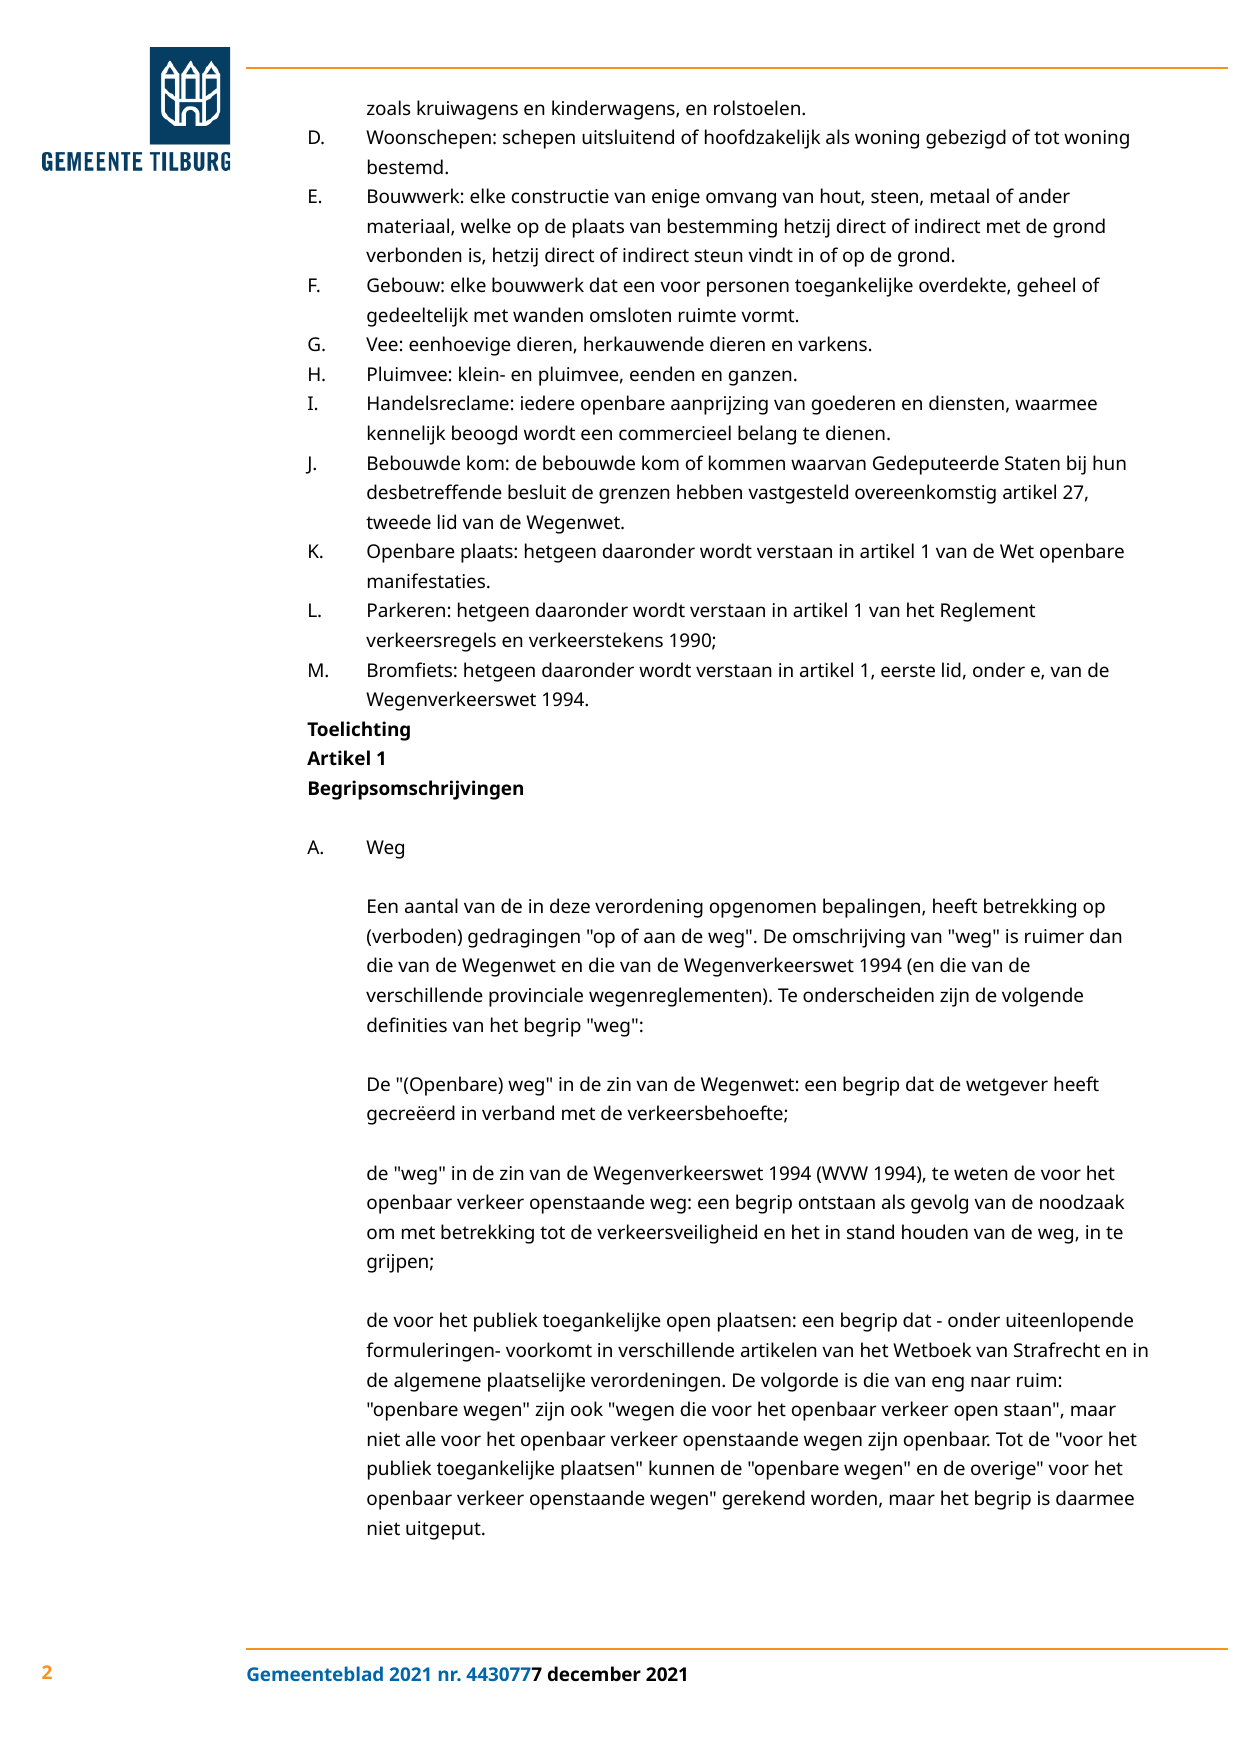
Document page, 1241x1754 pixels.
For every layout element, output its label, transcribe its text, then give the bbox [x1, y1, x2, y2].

list Toelichting [248, 716, 1152, 742]
list Gebouw: elke bouwwerk dat een voor personen toegankelijke overdekte, geheel of gedeeltelijk met wanden omsloten ruimte vormt. [307, 272, 1152, 328]
list Een aantal van de in deze verordening opgenomen bepalingen, heeft betrekking op (verboden) gedragingen "op of aan de weg". De omschrijving van "weg" is ruimer dan die van de Wegenwet en die van de Wegenverkeerswet 1994 (en die van de verschillende provinciale wegenreglementen). Te onderscheiden zijn de volgende definities van het begrip "weg": [307, 893, 1152, 1038]
list zoals kruiwagens en kinderwagens, en rolstoelen. [307, 95, 1152, 121]
list Bouwwerk: elke constructie van enige omvang van hout, steen, metaal of ander materiaal, welke op de plaats van bestemming hetzij direct of indirect met de grond verbonden is, hetzij direct of indirect steun vindt in of op de grond. [307, 183, 1152, 268]
list Parkeren: hetgeen daaronder wordt verstaan in artikel 1 van het Reglement verkeersregels en verkeerstekens 1990; [307, 598, 1152, 653]
list Weg [307, 834, 1152, 860]
list Bebouwde kom: de bebouwde kom of kommen waarvan Gedeputeerde Staten bij hun desbetreffende besluit de grenzen hebben vastgesteld overeenkomstig artikel 27, tweede lid van de Wegenwet. [307, 450, 1152, 535]
list Vee: eenhoevige dieren, herkauwende dieren en varkens. [307, 331, 1152, 357]
list de voor het publiek toegankelijke open plaatsen: een begrip dat - onder uiteenlopende formuleringen- voorkomt in verschillende artikelen van het Wetboek van Strafrecht en in de algemene plaatselijke verordeningen. De volgorde is die van eng naar ruim: "openbare wegen" zijn ook "wegen die voor het openbaar verkeer open staan", maar niet alle voor het openbaar verkeer openstaande wegen zijn openbaar. Tot de "voor het publiek toegankelijke plaatsen" kunnen de "openbare wegen" en de overige" voor het openbaar verkeer openstaande wegen" gerekend worden, maar het begrip is daarmee niet uitgeput. [307, 1308, 1152, 1541]
list Openbare plaats: hetgeen daaronder wordt verstaan in artikel 1 van de Wet openbare manifestaties. [307, 538, 1152, 594]
list Pluimvee: klein- en pluimvee, eenden en ganzen. [307, 361, 1152, 387]
picture [41, 47, 231, 172]
list Bromfiets: hetgeen daaronder wordt verstaan in artikel 1, eerste lid, onder e, van de Wegenverkeerswet 1994. [307, 657, 1152, 712]
list Woonschepen: schepen uitsluitend of hoofdzakelijk als woning gebezigd of tot woning bestemd. [307, 124, 1152, 180]
list Artikel 1 [248, 746, 1152, 771]
list Begripsomschrijvingen [248, 775, 1152, 801]
list De "(Openbare) weg" in de zin van de Wegenwet: een begrip dat de wetgever heeft gecreëerd in verband met de verkeersbehoefte; [307, 1071, 1152, 1126]
list Handelsreclame: iedere openbare aanprijzing van goederen en diensten, waarmee kennelijk beoogd wordt een commercieel belang te dienen. [307, 391, 1152, 446]
list de "weg" in de zin van de Wegenverkeerswet 1994 (WVW 1994), te weten de voor het openbaar verkeer openstaande weg: een begrip ontstaan als gevolg van de noodzaak om met betrekking tot de verkeersveiligheid en het in stand houden van de weg, in te grijpen; [307, 1160, 1152, 1274]
